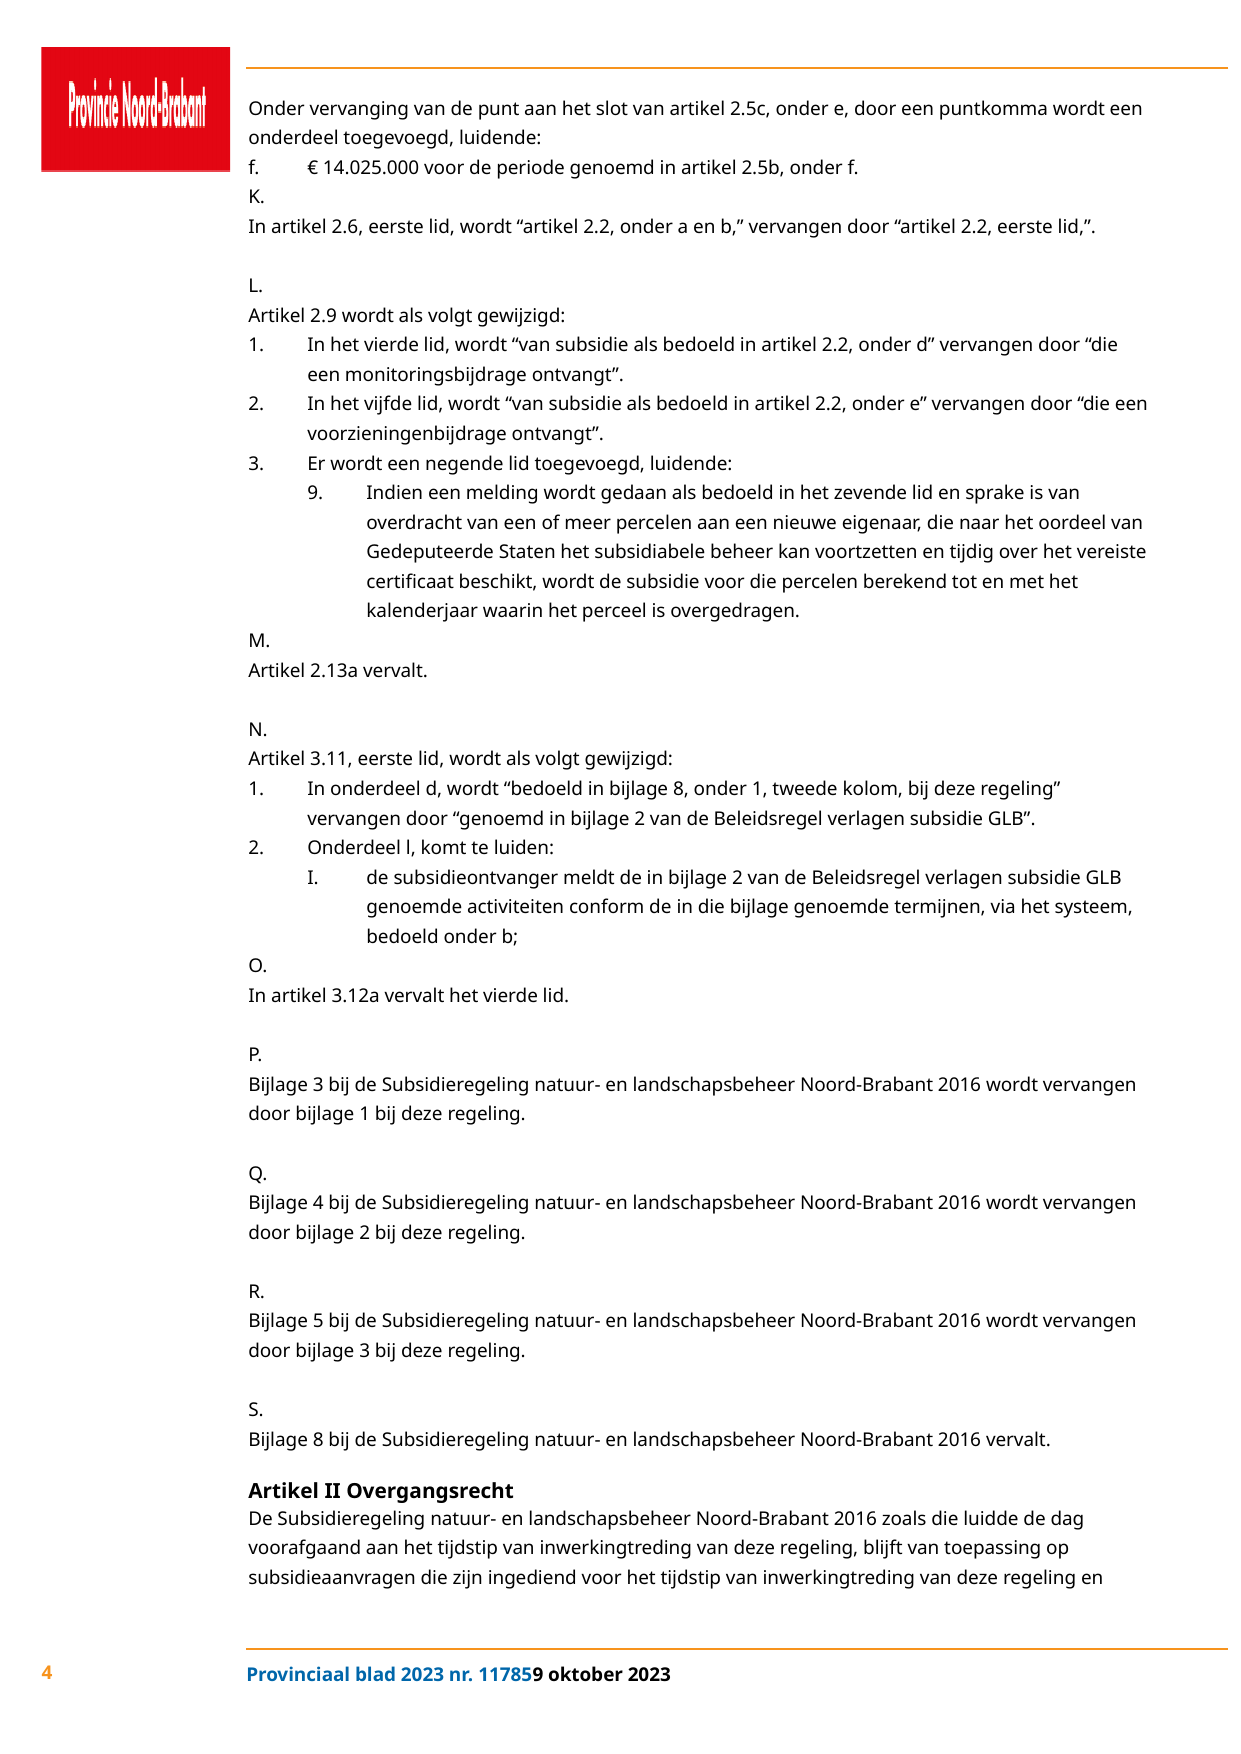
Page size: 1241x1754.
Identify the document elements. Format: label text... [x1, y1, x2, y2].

list In het vierde lid, wordt “van subsidie als bedoeld in artikel 2.2, onder d” vervangen door “die een monitoringsbijdrage ontvangt”. [248, 331, 1152, 387]
text In artikel 3.12a vervalt het vierde lid. [248, 982, 1152, 1008]
list In het vijfde lid, wordt “van subsidie als bedoeld in artikel 2.2, onder e” vervangen door “die een voorzieningenbijdrage ontvangt”. [248, 391, 1152, 446]
text S. [248, 1396, 1152, 1422]
text Artikel 2.13a vervalt. [248, 657, 1152, 683]
list Er wordt een negende lid toegevoegd, luidende: [248, 450, 1152, 476]
text P. [248, 1041, 1152, 1067]
text Bijlage 4 bij de Subsidieregeling natuur- en landschapsbeheer Noord-Brabant 2016 wordt vervangen door bijlage 2 bij deze regeling. [248, 1189, 1152, 1245]
text Bijlage 8 bij de Subsidieregeling natuur- en landschapsbeheer Noord-Brabant 2016 vervalt. [248, 1426, 1152, 1452]
text Onder vervanging van de punt aan het slot van artikel 2.5c, onder e, door een puntkomma wordt een onderdeel toegevoegd, luidende: [248, 95, 1152, 150]
list € 14.025.000 voor de periode genoemd in artikel 2.5b, onder f. [248, 154, 1152, 180]
list In onderdeel d, wordt “bedoeld in bijlage 8, onder 1, tweede kolom, bij deze regeling” vervangen door “genoemd in bijlage 2 van de Beleidsregel verlagen subsidie GLB”. [248, 775, 1152, 831]
picture [41, 47, 231, 172]
text O. [248, 953, 1152, 978]
text De Subsidieregeling natuur- en landschapsbeheer Noord-Brabant 2016 zoals die luidde de dag voorafgaand aan het tijdstip van inwerkingtreding van deze regeling, blijft van toepassing op subsidieaanvragen die zijn ingediend voor het tijdstip van inwerkingtreding van deze regeling en [248, 1505, 1152, 1590]
text Bijlage 5 bij de Subsidieregeling natuur- en landschapsbeheer Noord-Brabant 2016 wordt vervangen door bijlage 3 bij deze regeling. [248, 1308, 1152, 1363]
text Artikel 2.9 wordt als volgt gewijzigd: [248, 302, 1152, 328]
text R. [248, 1278, 1152, 1304]
text Q. [248, 1160, 1152, 1186]
text L. [248, 272, 1152, 298]
text Artikel 3.11, eerste lid, wordt als volgt gewijzigd: [248, 746, 1152, 771]
text N. [248, 716, 1152, 742]
text M. [248, 627, 1152, 653]
text Artikel II Overgangsrecht [248, 1476, 1152, 1505]
text K. [248, 183, 1152, 209]
text In artikel 2.6, eerste lid, wordt “artikel 2.2, onder a en b,” vervangen door “artikel 2.2, eerste lid,”. [248, 213, 1152, 239]
list Onderdeel l, komt te luiden: [248, 834, 1152, 860]
list de subsidieontvanger meldt de in bijlage 2 van de Beleidsregel verlagen subsidie GLB genoemde activiteiten conform de in die bijlage genoemde termijnen, via het systeem, bedoeld onder b; [307, 864, 1152, 949]
text Bijlage 3 bij de Subsidieregeling natuur- en landschapsbeheer Noord-Brabant 2016 wordt vervangen door bijlage 1 bij deze regeling. [248, 1071, 1152, 1126]
list Indien een melding wordt gedaan als bedoeld in het zevende lid en sprake is van overdracht van een of meer percelen aan een nieuwe eigenaar, die naar het oordeel van Gedeputeerde Staten het subsidiabele beheer kan voortzetten en tijdig over het vereiste certificaat beschikt, wordt de subsidie voor die percelen berekend tot en met het kalenderjaar waarin het perceel is overgedragen. [307, 479, 1152, 623]
